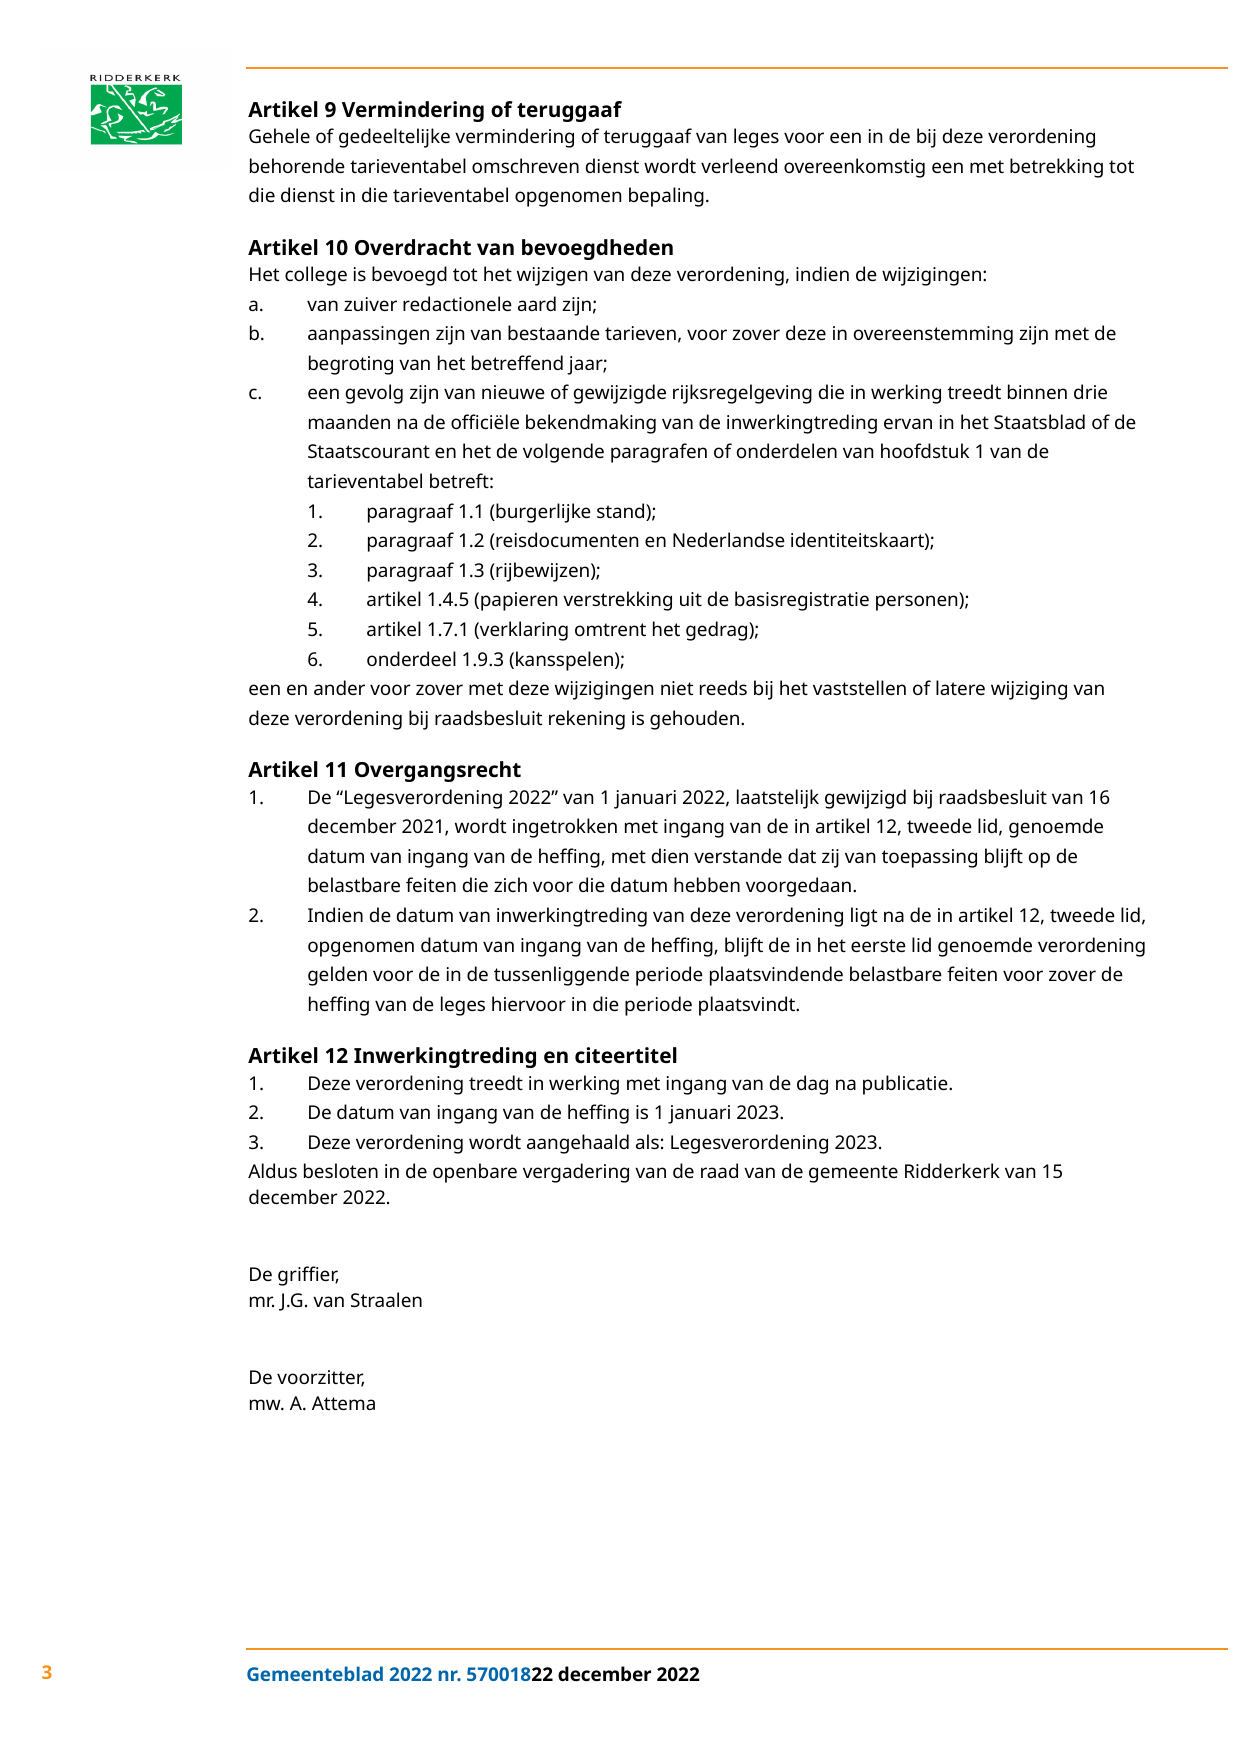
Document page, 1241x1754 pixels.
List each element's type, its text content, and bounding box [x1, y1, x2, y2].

picture [41, 47, 231, 172]
list onderdeel 1.9.3 (kansspelen); [307, 646, 1152, 672]
list De “Legesverordening 2022” van 1 januari 2022, laatstelijk gewijzigd bij raadsbesluit van 16 december 2021, wordt ingetrokken met ingang van de in artikel 12, tweede lid, genoemde datum van ingang van de heffing, met dien verstande dat zij van toepassing blijft op de belastbare feiten die zich voor die datum hebben voorgedaan. [248, 784, 1152, 898]
text een en ander voor zover met deze wijzigingen niet reeds bij het vaststellen of latere wijziging van deze verordening bij raadsbesluit rekening is gehouden. [248, 675, 1152, 731]
text Het college is bevoegd tot het wijzigen van deze verordening, indien de wijzigingen: [248, 261, 1152, 287]
list paragraaf 1.2 (reisdocumenten en Nederlandse identiteitskaart); [307, 527, 1152, 553]
list aanpassingen zijn van bestaande tarieven, voor zover deze in overeenstemming zijn met de begroting van het betreffend jaar; [248, 320, 1152, 376]
list paragraaf 1.1 (burgerlijke stand); [307, 498, 1152, 524]
text Artikel 9 Vermindering of teruggaaf [248, 95, 1152, 123]
list Deze verordening wordt aangehaald als: Legesverordening 2023. [248, 1129, 1152, 1155]
text mr. J.G. van Straalen [248, 1287, 1152, 1313]
text De griffier, [248, 1261, 1152, 1287]
text De voorzitter, [248, 1364, 1152, 1390]
text Artikel 10 Overdracht van bevoegdheden [248, 233, 1152, 261]
list Indien de datum van inwerkingtreding van deze verordening ligt na de in artikel 12, tweede lid, opgenomen datum van ingang van de heffing, blijft de in het eerste lid genoemde verordening gelden voor de in de tussenliggende periode plaatsvindende belastbare feiten voor zover de heffing van de leges hiervoor in die periode plaatsvindt. [248, 902, 1152, 1017]
text Artikel 12 Inwerkingtreding en citeertitel [248, 1041, 1152, 1070]
list artikel 1.4.5 (papieren verstrekking uit de basisregistratie personen); [307, 587, 1152, 612]
list een gevolg zijn van nieuwe of gewijzigde rijksregelgeving die in werking treedt binnen drie maanden na de officiële bekendmaking van de inwerkingtreding ervan in het Staatsblad of de Staatscourant en het de volgende paragrafen of onderdelen van hoofdstuk 1 van de tarieventabel betreft: [248, 379, 1152, 494]
list artikel 1.7.1 (verklaring omtrent het gedrag); [307, 616, 1152, 642]
text Artikel 11 Overgangsrecht [248, 755, 1152, 784]
text Gehele of gedeeltelijke vermindering of teruggaaf van leges voor een in de bij deze verordening behorende tarieventabel omschreven dienst wordt verleend overeenkomstig een met betrekking tot die dienst in die tarieventabel opgenomen bepaling. [248, 123, 1152, 208]
list paragraaf 1.3 (rijbewijzen); [307, 557, 1152, 583]
text Aldus besloten in de openbare vergadering van de raad van de gemeente Ridderkerk van 15 december 2022. [248, 1158, 1152, 1210]
text mw. A. Attema [248, 1390, 1152, 1416]
list Deze verordening treedt in werking met ingang van de dag na publicatie. [248, 1070, 1152, 1096]
list De datum van ingang van de heffing is 1 januari 2023. [248, 1099, 1152, 1125]
list van zuiver redactionele aard zijn; [248, 291, 1152, 317]
